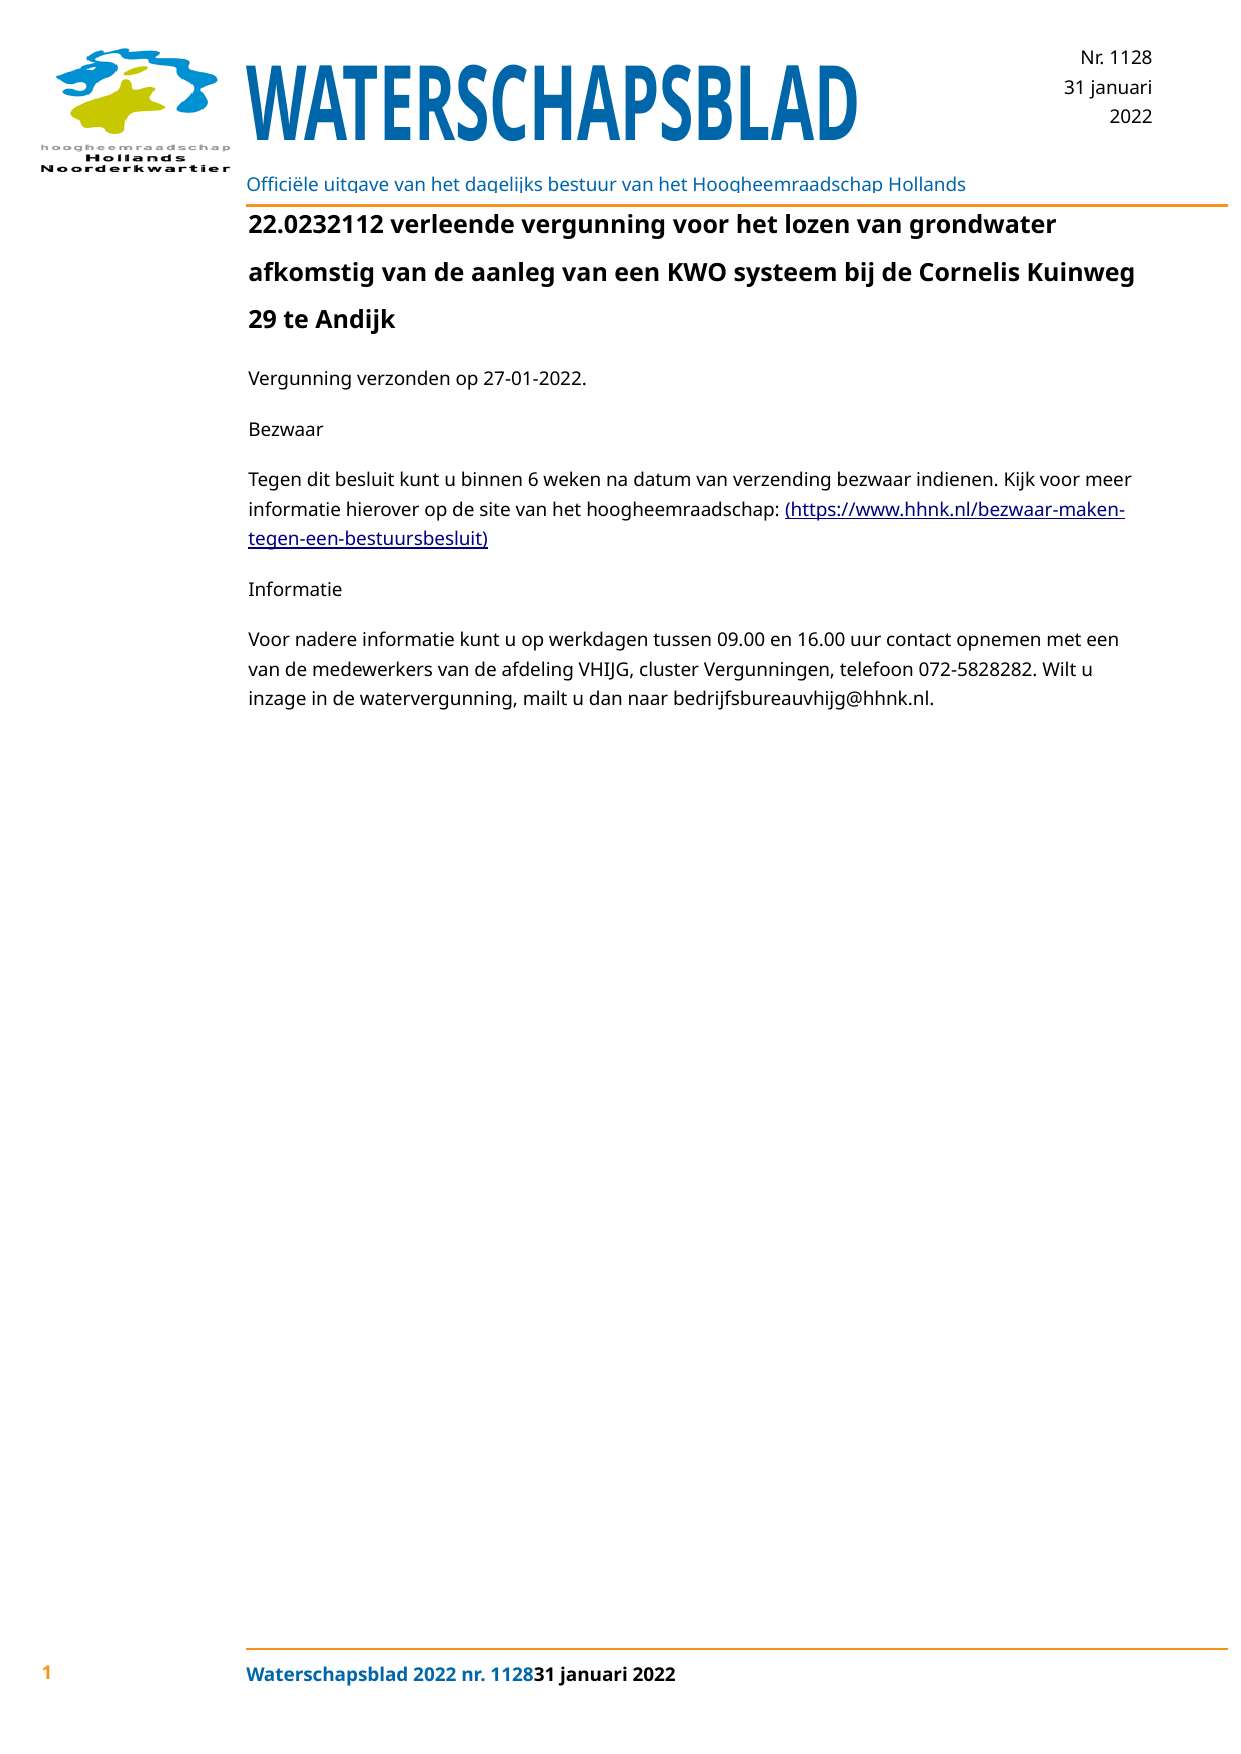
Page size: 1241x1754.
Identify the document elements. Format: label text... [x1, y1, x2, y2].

picture [41, 47, 231, 172]
text 22.0232112 verleende vergunning voor het lozen van grondwater afkomstig van de aanleg van een KWO systeem bij de Cornelis Kuinweg 29 te Andijk [248, 207, 1152, 336]
text Bezwaar [248, 416, 1152, 442]
text Informatie [248, 576, 1152, 602]
text Tegen dit besluit kunt u binnen 6 weken na datum van verzending bezwaar indienen. Kijk voor meer informatie hierover op de site van het hoogheemraadschap: (https://www.hhnk.nl/bezwaar-maken-tegen-een-bestuursbesluit) [248, 466, 1152, 551]
text Voor nadere informatie kunt u op werkdagen tussen 09.00 en 16.00 uur contact opnemen met een van de medewerkers van de afdeling VHIJG, cluster Vergunningen, telefoon 072-5828282. Wilt u inzage in de watervergunning, mailt u dan naar bedrijfsbureauvhijg@hhnk.nl. [248, 626, 1152, 711]
text Vergunning verzonden op 27-01-2022. [248, 366, 1152, 391]
